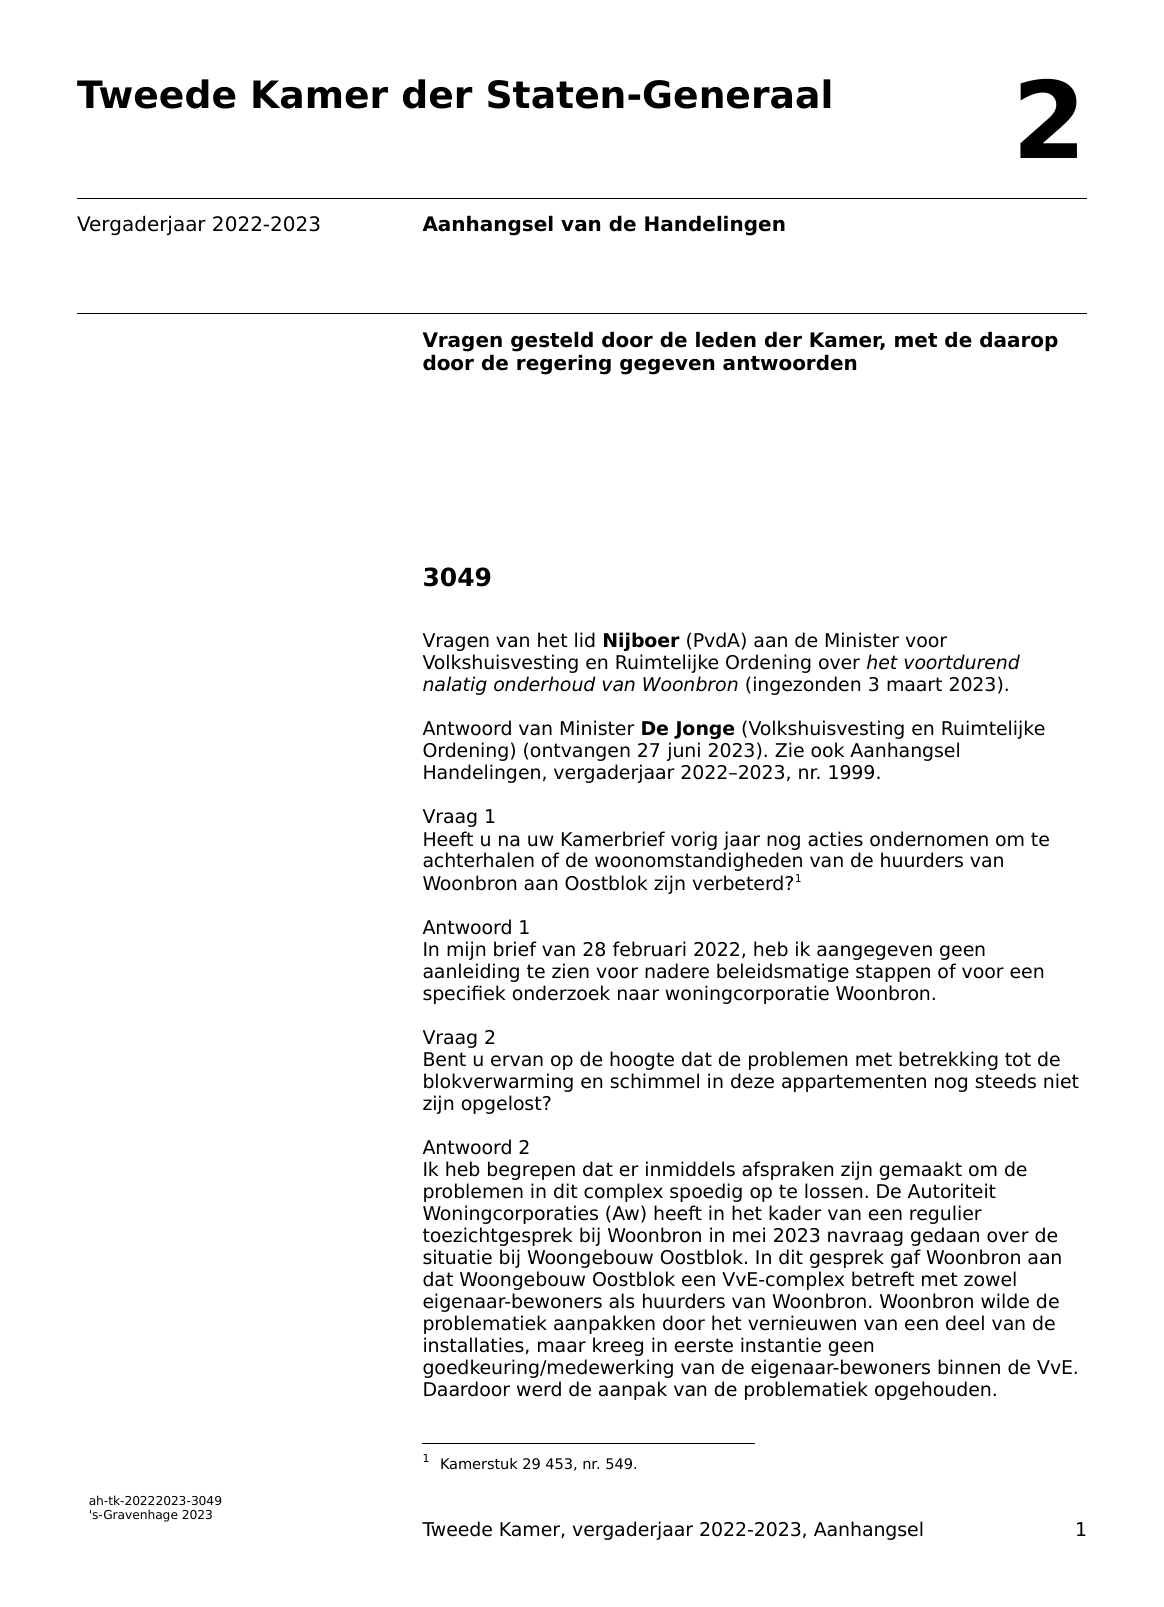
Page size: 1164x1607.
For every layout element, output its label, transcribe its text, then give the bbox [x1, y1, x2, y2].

table_cell Vergaderjaar 2022-2023 [77, 199, 422, 313]
text Antwoord 1 [422, 917, 1087, 938]
text Bent u ervan op de hoogte dat de problemen met betrekking tot de blokverwarming en schimmel in deze appartementen nog steeds niet zijn opgelost? [422, 1049, 1087, 1114]
text Antwoord 2 [422, 1137, 1087, 1159]
text In mijn brief van 28 februari 2022, heb ik aangegeven geen aanleiding te zien voor nadere beleidsmatige stappen of voor een specifiek onderzoek naar woningcorporatie Woonbron. [422, 938, 1087, 1004]
table_cell Aanhangsel van de Handelingen [422, 199, 1087, 313]
text Kamerstuk 29 453, nr. 549. [422, 1452, 1087, 1474]
table_header 2 [886, 59, 1087, 198]
text Vraag 2 [422, 1027, 1087, 1049]
text Vraag 1 [422, 806, 1087, 828]
text Heeft u na uw Kamerbrief vorig jaar nog acties ondernomen om te achterhalen of de woonomstandigheden van de huurders van Woonbron aan Oostblok zijn verbeterd? [422, 828, 1087, 894]
table_cell Vragen gesteld door de leden der Kamer, met de daarop door de regering gegeven antwoorden [422, 314, 1087, 375]
text 's-Gravenhage 2023 [88, 1508, 323, 1522]
table_header Tweede Kamer der Staten-Generaal [77, 59, 886, 198]
text 3049 [422, 563, 1087, 592]
table_cell [77, 314, 422, 375]
text ah-tk-20222023-3049 [88, 1494, 323, 1508]
text Antwoord van Minister De Jonge (Volkshuisvesting en Ruimtelijke Ordening) (ontvangen 27 juni 2023). Zie ook Aanhangsel Handelingen, vergaderjaar 2022–2023, nr. 1999. [422, 718, 1087, 784]
text Vragen van het lid Nijboer (PvdA) aan de Minister voor Volkshuisvesting en Ruimtelijke Ordening over het voortdurend nalatig onderhoud van Woonbron (ingezonden 3 maart 2023). [422, 630, 1087, 696]
text Ik heb begrepen dat er inmiddels afspraken zijn gemaakt om de problemen in dit complex spoedig op te lossen. De Autoriteit Woningcorporaties (Aw) heeft in het kader van een regulier toezichtgesprek bij Woonbron in mei 2023 navraag gedaan over de situatie bij Woongebouw Oostblok. In dit gesprek gaf Woonbron aan dat Woongebouw Oostblok een VvE-complex betreft met zowel eigenaar-bewoners als huurders van Woonbron. Woonbron wilde de problematiek aanpakken door het vernieuwen van een deel van de installaties, maar kreeg in eerste instantie geen goedkeuring/medewerking van de eigenaar-bewoners binnen de VvE. Daardoor werd de aanpak van de problematiek opgehouden. [422, 1159, 1087, 1401]
